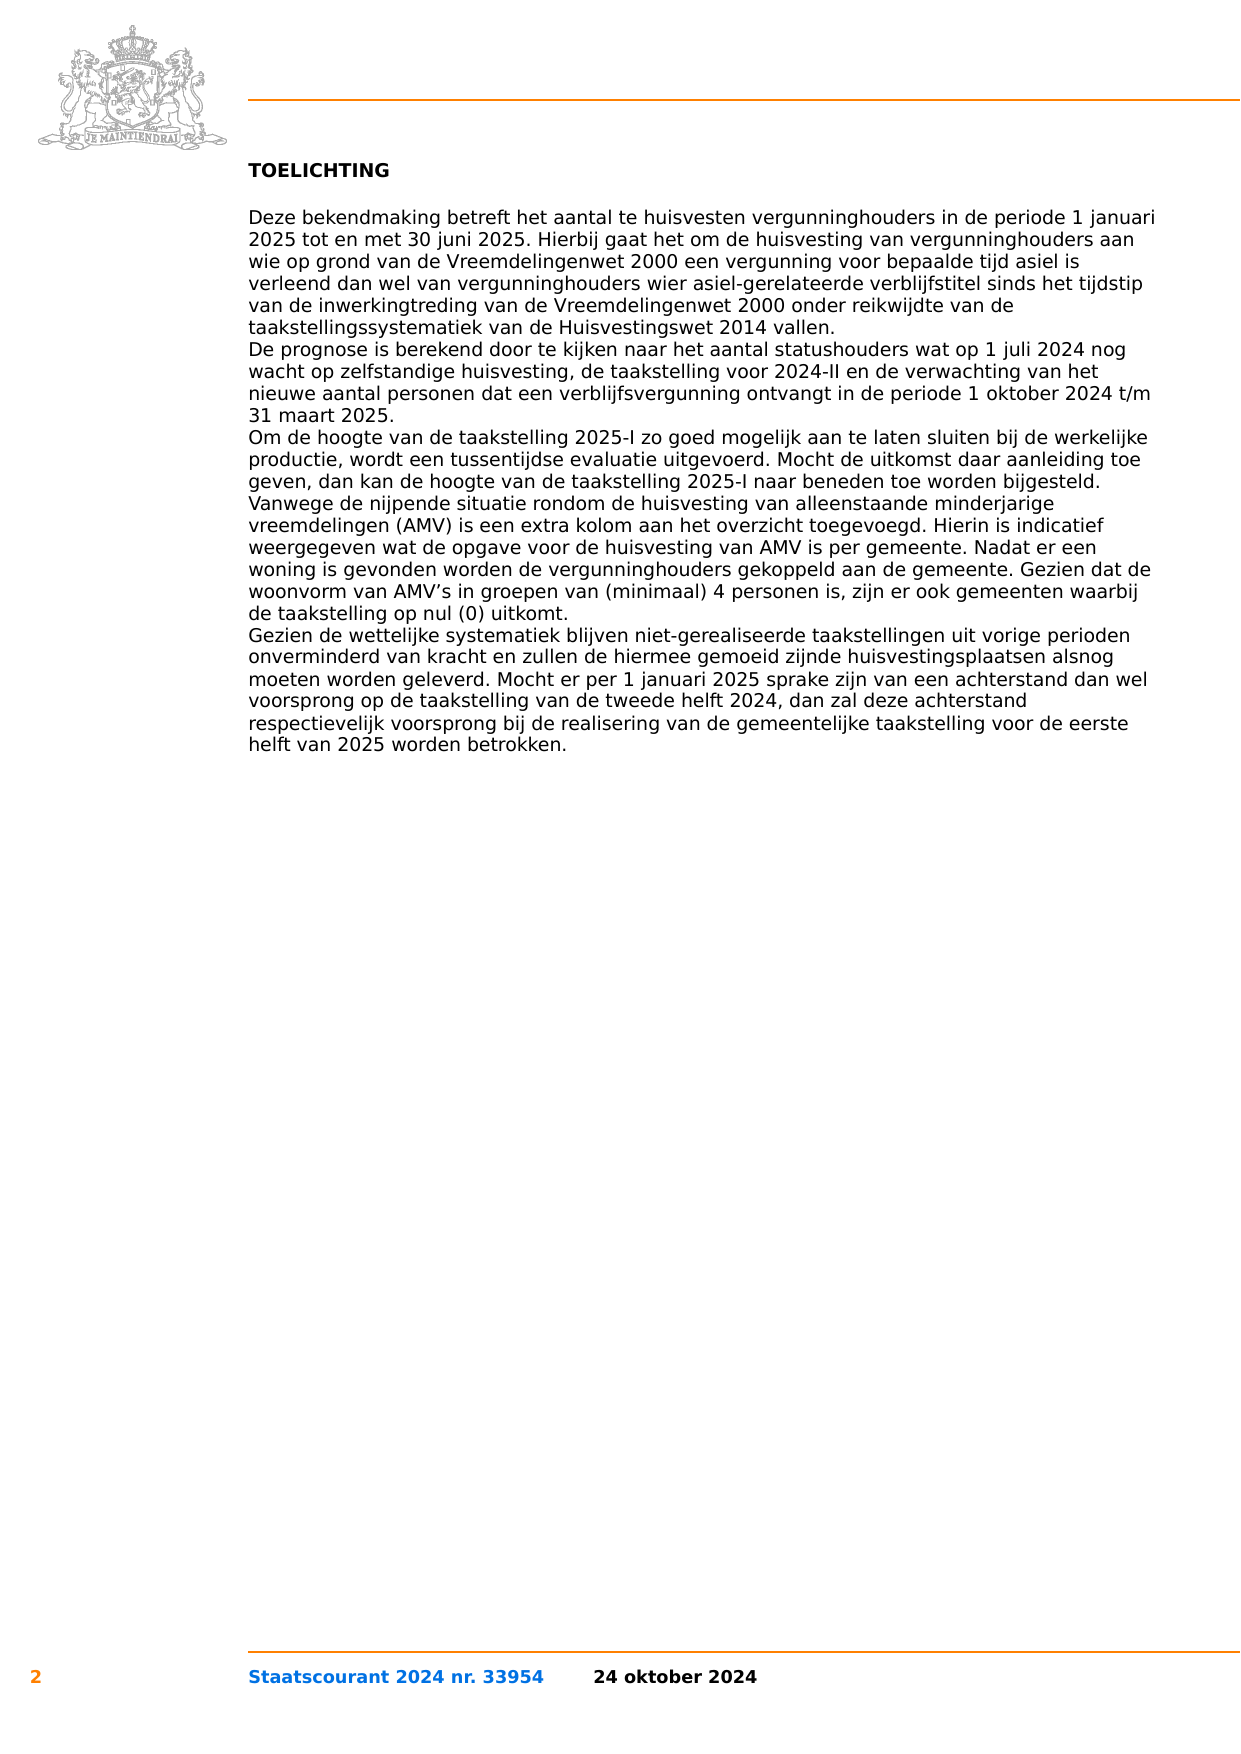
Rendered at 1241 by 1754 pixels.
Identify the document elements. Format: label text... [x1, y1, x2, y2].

text Vanwege de nijpende situatie rondom de huisvesting van alleenstaande minderjarige vreemdelingen (AMV) is een extra kolom aan het overzicht toegevoegd. Hierin is indicatief weergegeven wat de opgave voor de huisvesting van AMV is per gemeente. Nadat er een woning is gevonden worden de vergunninghouders gekoppeld aan de gemeente. Gezien dat de woonvorm van AMV’s in groepen van (minimaal) 4 personen is, zijn er ook gemeenten waarbij de taakstelling op nul (0) uitkomt. [248, 493, 1163, 624]
text Deze bekendmaking betreft het aantal te huisvesten vergunninghouders in de periode 1 januari 2025 tot en met 30 juni 2025. Hierbij gaat het om de huisvesting van vergunninghouders aan wie op grond van de Vreemdelingenwet 2000 een vergunning voor bepaalde tijd asiel is verleend dan wel van vergunninghouders wier asiel-gerelateerde verblijfstitel sinds het tijdstip van de inwerkingtreding van de Vreemdelingenwet 2000 onder reikwijdte van de taakstellingssystematiek van de Huisvestingswet 2014 vallen. [248, 207, 1163, 339]
subtitle TOELICHTING [248, 160, 1163, 182]
text Gezien de wettelijke systematiek blijven niet-gerealiseerde taakstellingen uit vorige perioden onverminderd van kracht en zullen de hiermee gemoeid zijnde huisvestingsplaatsen alsnog moeten worden geleverd. Mocht er per 1 januari 2025 sprake zijn van een achterstand dan wel voorsprong op de taakstelling van de tweede helft 2024, dan zal deze achterstand respectievelijk voorsprong bij de realisering van de gemeentelijke taakstelling voor de eerste helft van 2025 worden betrokken. [248, 624, 1163, 756]
picture [38, 25, 227, 150]
text Om de hoogte van de taakstelling 2025-I zo goed mogelijk aan te laten sluiten bij de werkelijke productie, wordt een tussentijdse evaluatie uitgevoerd. Mocht de uitkomst daar aanleiding toe geven, dan kan de hoogte van de taakstelling 2025-I naar beneden toe worden bijgesteld. [248, 427, 1163, 493]
text De prognose is berekend door te kijken naar het aantal statushouders wat op 1 juli 2024 nog wacht op zelfstandige huisvesting, de taakstelling voor 2024-II en de verwachting van het nieuwe aantal personen dat een verblijfsvergunning ontvangt in de periode 1 oktober 2024 t/m 31 maart 2025. [248, 339, 1163, 427]
